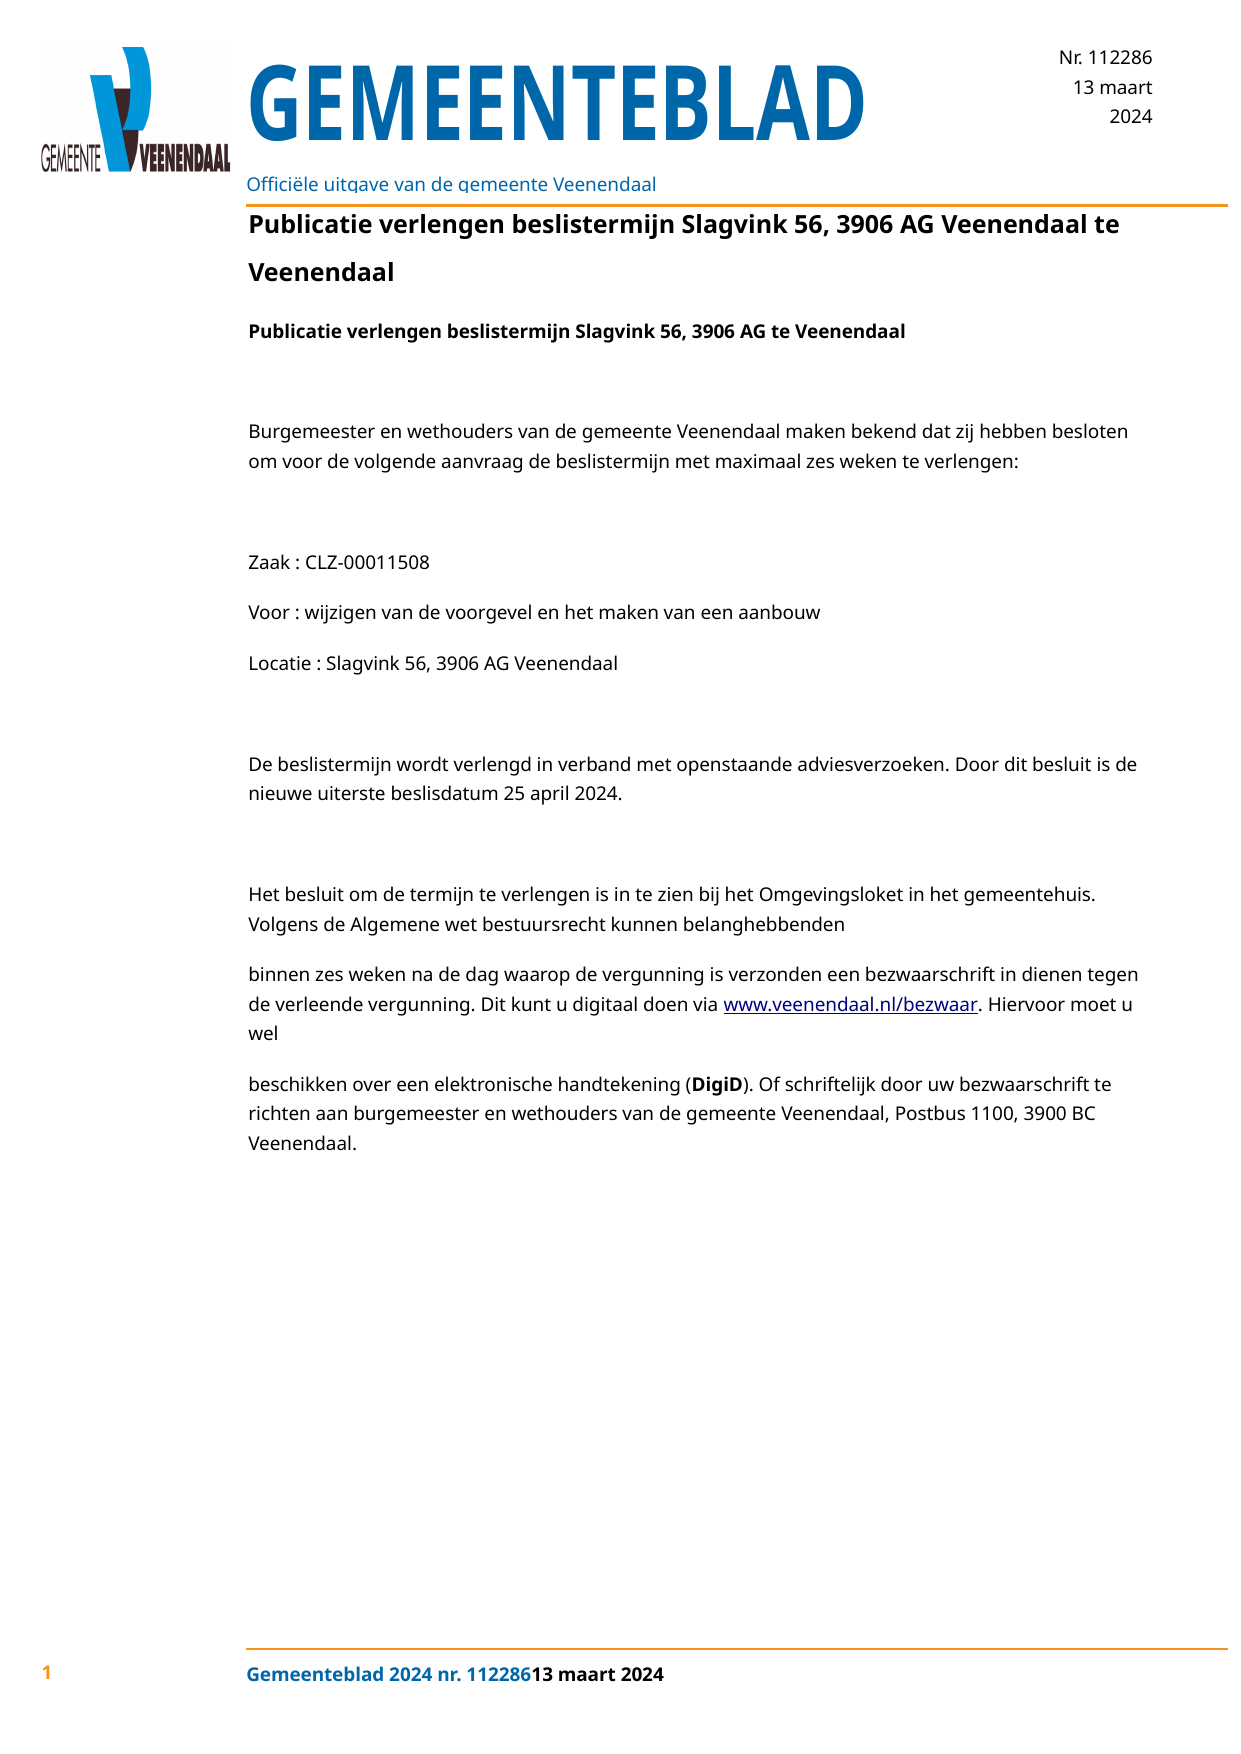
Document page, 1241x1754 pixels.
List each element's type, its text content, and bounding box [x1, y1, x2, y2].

picture [123, 47, 231, 172]
text Locatie : Slagvink 56, 3906 AG Veenendaal [248, 650, 1152, 676]
text Publicatie verlengen beslistermijn Slagvink 56, 3906 AG Veenendaal te Veenendaal [248, 207, 1152, 288]
text Voor : wijzigen van de voorgevel en het maken van een aanbouw [248, 599, 1152, 625]
text De beslistermijn wordt verlengd in verband met openstaande adviesverzoeken. Door dit besluit is de nieuwe uiterste beslisdatum 25 april 2024. [248, 751, 1152, 806]
picture [41, 47, 130, 172]
text binnen zes weken na de dag waarop de vergunning is verzonden een bezwaarschrift in dienen tegen de verleende vergunning. Dit kunt u digitaal doen via www.veenendaal.nl/bezwaar. Hiervoor moet u wel [248, 961, 1152, 1046]
text Burgemeester en wethouders van de gemeente Veenendaal maken bekend dat zij hebben besloten om voor de volgende aanvraag de beslistermijn met maximaal zes weken te verlengen: [248, 419, 1152, 474]
text Publicatie verlengen beslistermijn Slagvink 56, 3906 AG te Veenendaal [248, 318, 1152, 344]
text beschikken over een elektronische handtekening (DigiD). Of schriftelijk door uw bezwaarschrift te richten aan burgemeester en wethouders van de gemeente Veenendaal, Postbus 1100, 3900 BC Veenendaal. [248, 1071, 1152, 1156]
text Zaak : CLZ-00011508 [248, 549, 1152, 575]
text Het besluit om de termijn te verlengen is in te zien bij het Omgevingsloket in het gemeentehuis. Volgens de Algemene wet bestuursrecht kunnen belanghebbenden [248, 881, 1152, 937]
